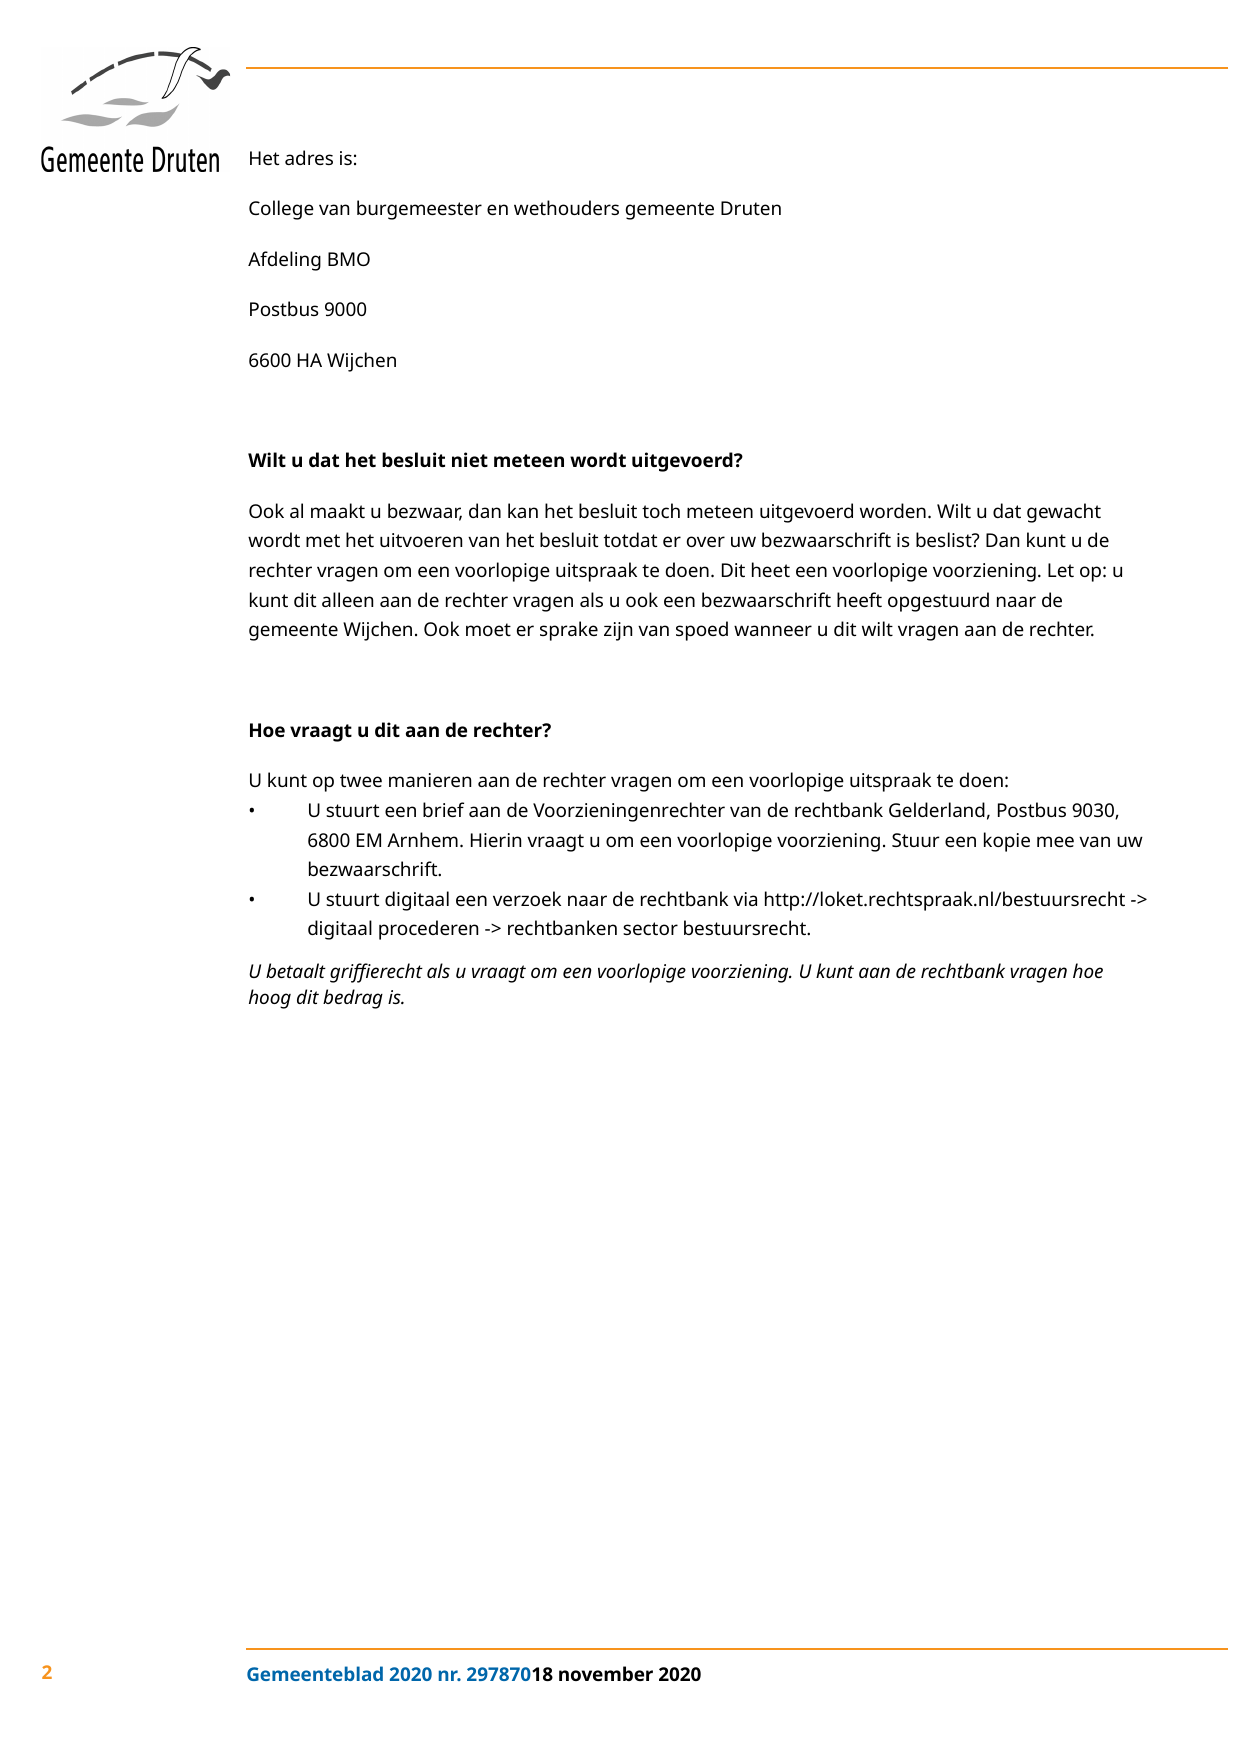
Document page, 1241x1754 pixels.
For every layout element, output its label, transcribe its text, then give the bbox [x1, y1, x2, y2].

text Ook al maakt u bezwaar, dan kan het besluit toch meteen uitgevoerd worden. Wilt u dat gewacht wordt met het uitvoeren van het besluit totdat er over uw bezwaarschrift is beslist? Dan kunt u de rechter vragen om een voorlopige uitspraak te doen. Dit heet een voorlopige voorziening. Let op: u kunt dit alleen aan de rechter vragen als u ook een bezwaarschrift heeft opgestuurd naar de gemeente Wijchen. Ook moet er sprake zijn van spoed wanneer u dit wilt vragen aan de rechter. [248, 498, 1152, 642]
text College van burgemeester en wethouders gemeente Druten [248, 196, 1152, 221]
list U stuurt een brief aan de Voorzieningenrechter van de rechtbank Gelderland, Postbus 9030, 6800 EM Arnhem. Hierin vraagt u om een voorlopige voorziening. Stuur een kopie mee van uw bezwaarschrift. [248, 797, 1152, 882]
text Postbus 9000 [248, 296, 1152, 322]
text U betaalt griffierecht als u vraagt om een voorlopige voorziening. U kunt aan de rechtbank vragen hoe hoog dit bedrag is. [248, 959, 1152, 1010]
picture [41, 47, 231, 172]
text Afdeling BMO [248, 246, 1152, 272]
text 6600 HA Wijchen [248, 347, 1152, 373]
text Wilt u dat het besluit niet meteen wordt uitgevoerd? [248, 448, 1152, 473]
text U kunt op twee manieren aan de rechter vragen om een voorlopige uitspraak te doen: [248, 768, 1152, 793]
text Hoe vraagt u dit aan de rechter? [248, 717, 1152, 743]
text Het adres is: [248, 145, 1152, 171]
list U stuurt digitaal een verzoek naar de rechtbank via http://loket.rechtspraak.nl/bestuursrecht -> digitaal procederen -> rechtbanken sector bestuursrecht. [248, 886, 1152, 941]
